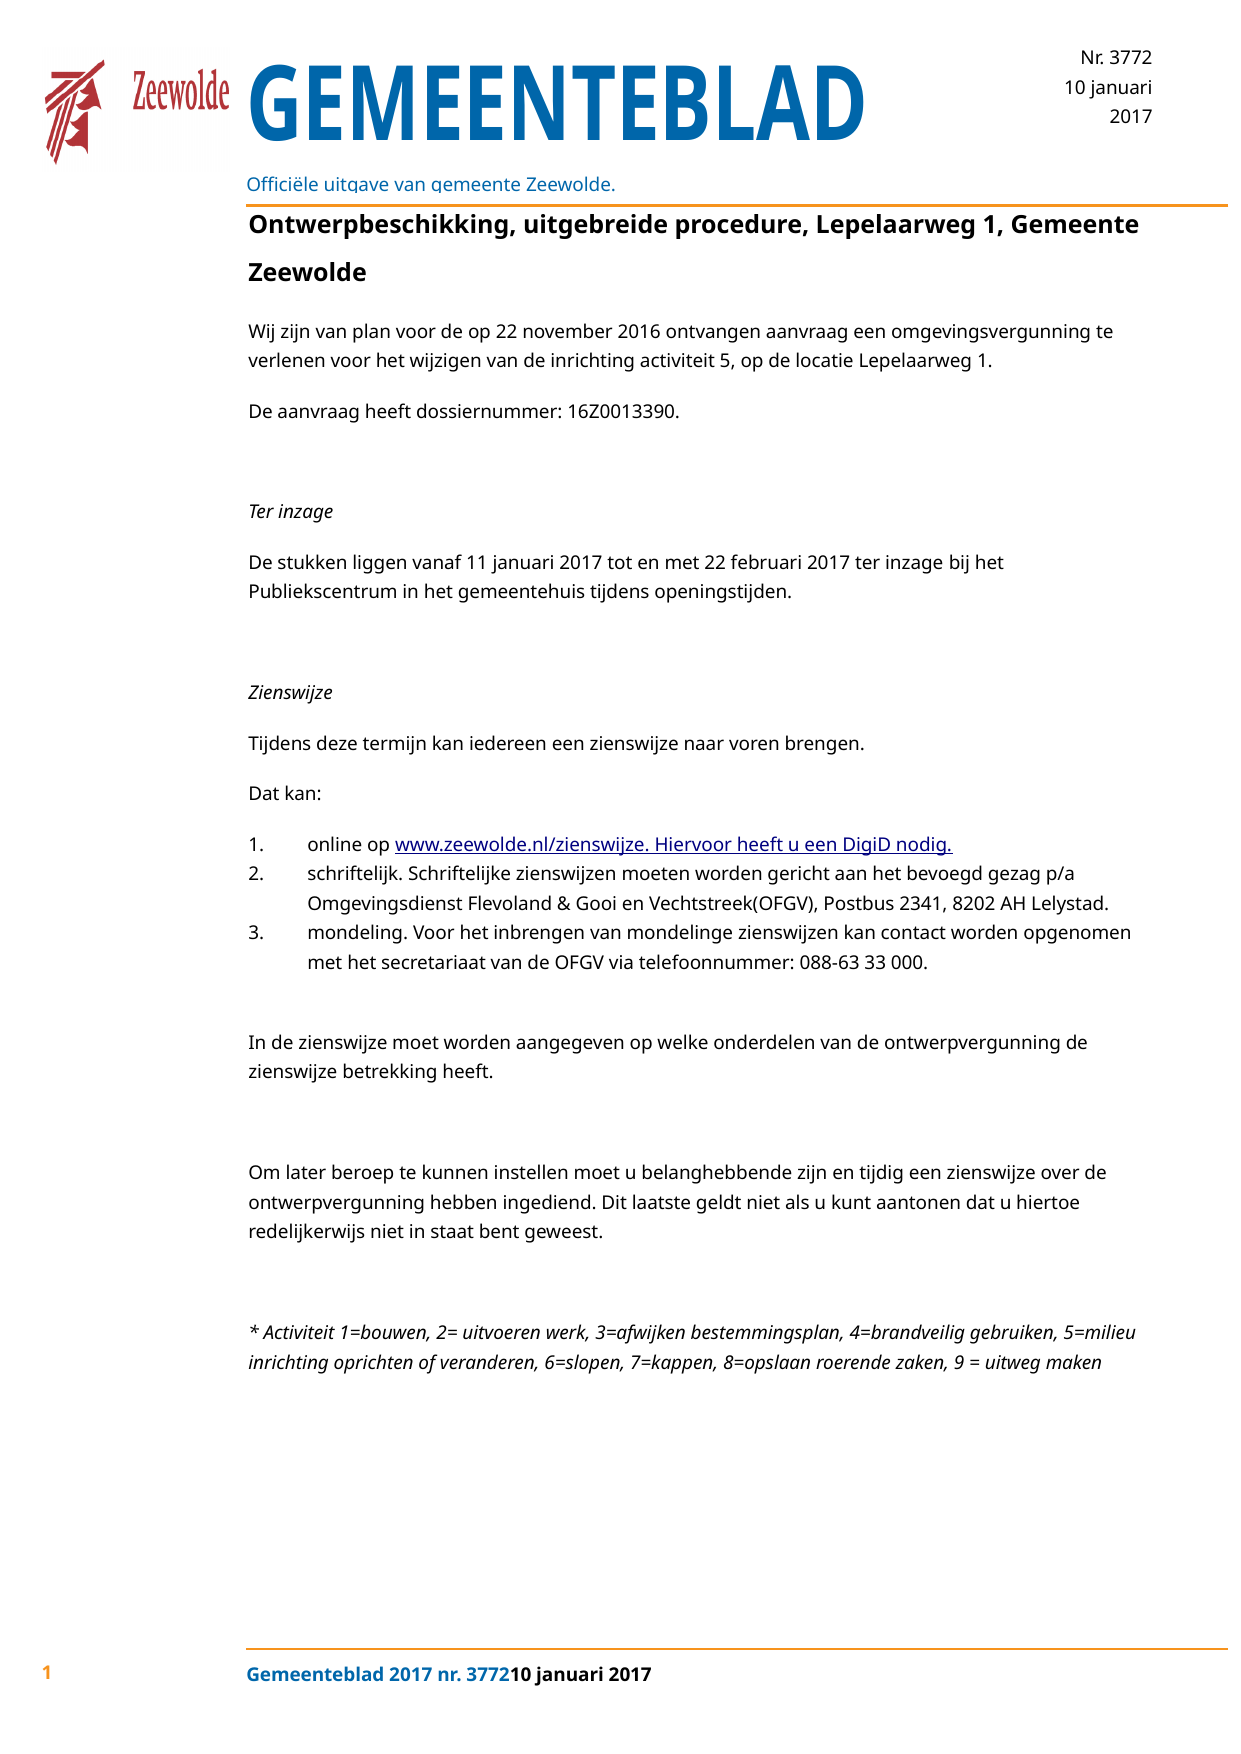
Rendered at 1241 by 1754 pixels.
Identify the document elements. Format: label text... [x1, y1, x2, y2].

text Wij zijn van plan voor de op 22 november 2016 ontvangen aanvraag een omgevingsvergunning te verlenen voor het wijzigen van de inrichting activiteit 5, op de locatie Lepelaarweg 1. [248, 318, 1152, 373]
list schriftelijk. Schriftelijke zienswijzen moeten worden gericht aan het bevoegd gezag p/a Omgevingsdienst Flevoland & Gooi en Vechtstreek(OFGV), Postbus 2341, 8202 AH Lelystad. [248, 860, 1152, 916]
text Tijdens deze termijn kan iedereen een zienswijze naar voren brengen. [248, 730, 1152, 756]
text Ter inzage [248, 499, 1152, 524]
text In de zienswijze moet worden aangegeven op welke onderdelen van de ontwerpvergunning de zienswijze betrekking heeft. [248, 1029, 1152, 1084]
text Ontwerpbeschikking, uitgebreide procedure, Lepelaarweg 1, Gemeente Zeewolde [248, 207, 1152, 288]
text * Activiteit 1=bouwen, 2= uitvoeren werk, 3=afwijken bestemmingsplan, 4=brandveilig gebruiken, 5=milieu inrichting oprichten of veranderen, 6=slopen, 7=kappen, 8=opslaan roerende zaken, 9 = uitweg maken [248, 1319, 1152, 1375]
text Om later beroep te kunnen instellen moet u belanghebbende zijn en tijdig een zienswijze over de ontwerpvergunning hebben ingediend. Dit laatste geldt niet als u kunt aantonen dat u hiertoe redelijkerwijs niet in staat bent geweest. [248, 1159, 1152, 1244]
list online op www.zeewolde.nl/zienswijze. Hiervoor heeft u een DigiD nodig. [248, 831, 1152, 857]
text De aanvraag heeft dossiernummer: 16Z0013390. [248, 398, 1152, 424]
text Dat kan: [248, 780, 1152, 806]
text Zienswijze [248, 679, 1152, 705]
text De stukken liggen vanaf 11 januari 2017 tot en met 22 februari 2017 ter inzage bij het Publiekscentrum in het gemeentehuis tijdens openingstijden. [248, 549, 1152, 604]
list mondeling. Voor het inbrengen van mondelinge zienswijzen kan contact worden opgenomen met het secretariaat van de OFGV via telefoonnummer: 088-63 33 000. [248, 919, 1152, 975]
picture [41, 47, 231, 172]
